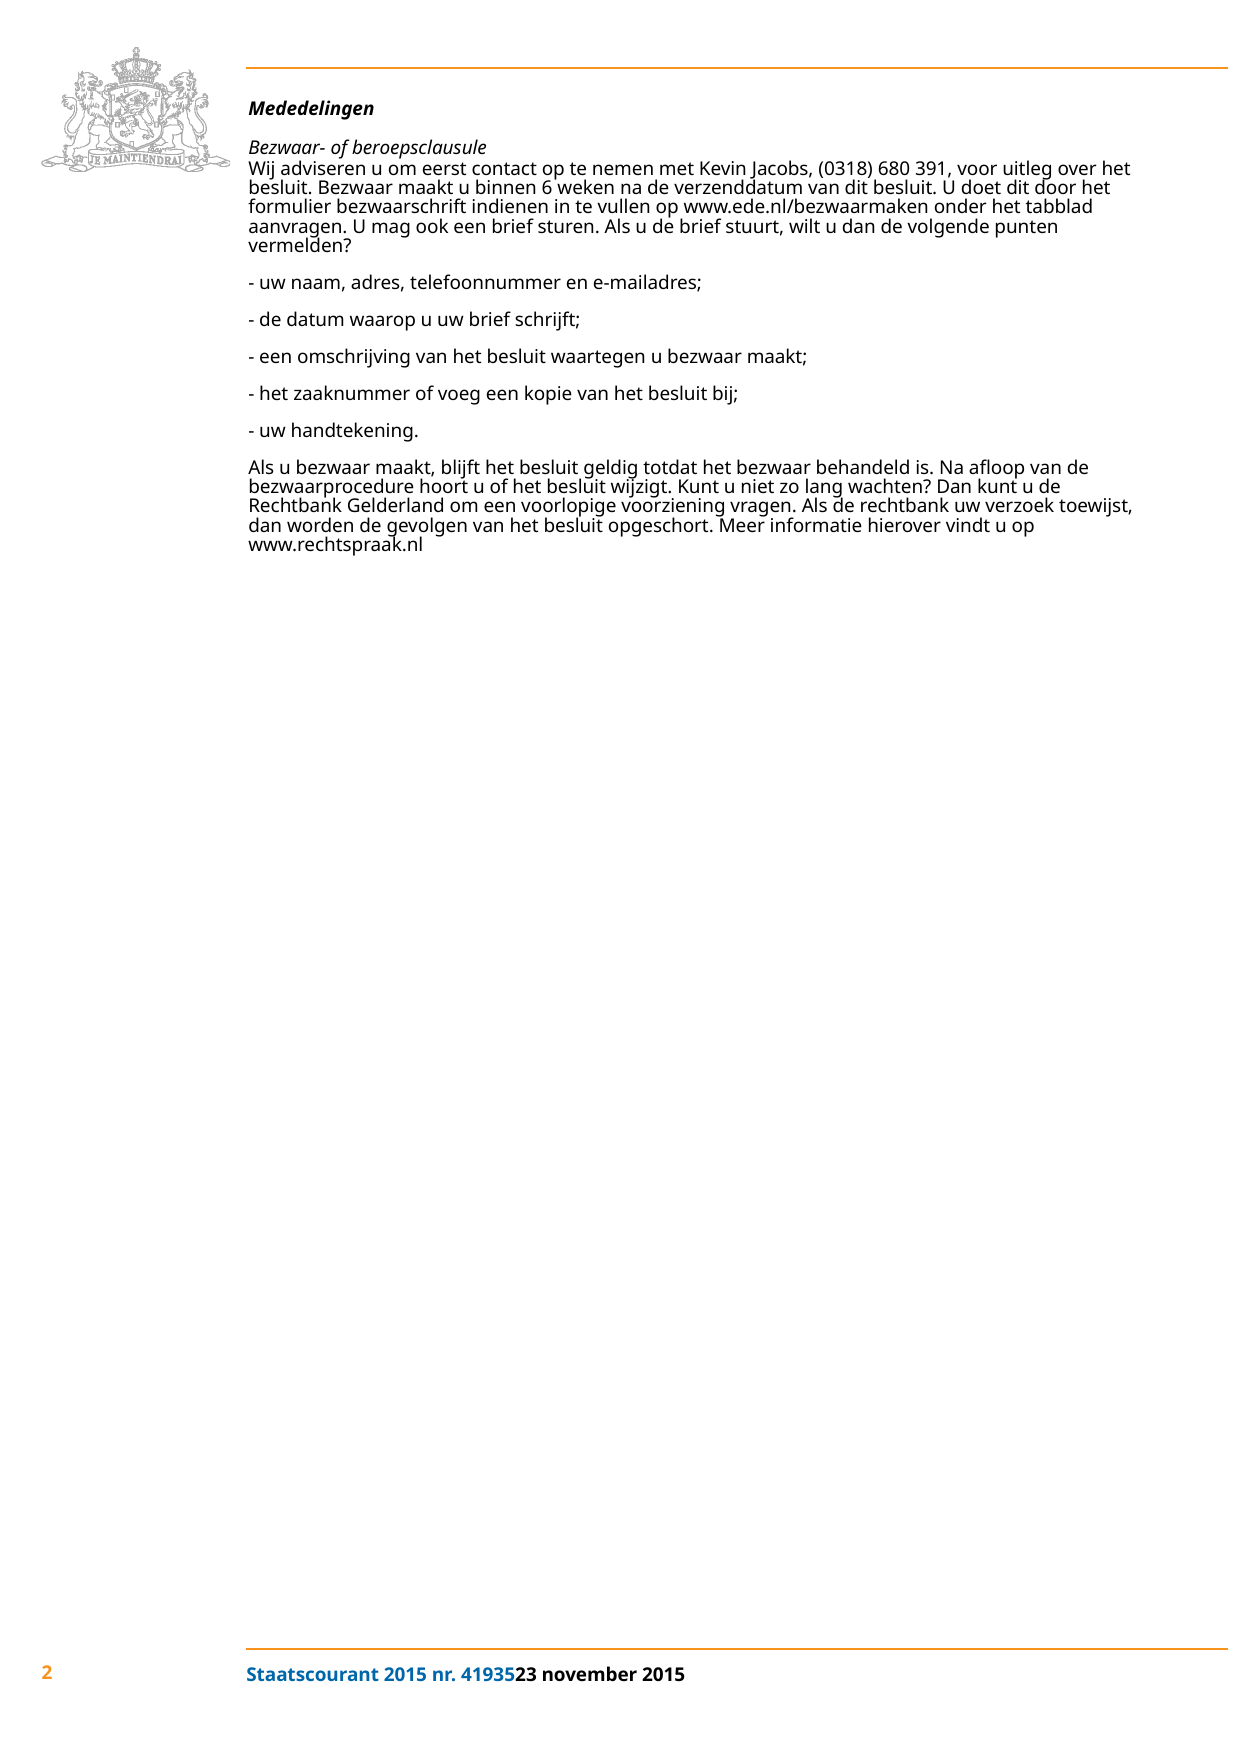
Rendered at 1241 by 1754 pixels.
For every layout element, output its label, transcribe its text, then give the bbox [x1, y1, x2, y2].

text - uw handtekening. [248, 422, 1152, 441]
picture [41, 47, 231, 172]
text - uw naam, adres, telefoonnummer en e-mailadres; [248, 274, 1152, 293]
text Mededelingen [248, 95, 1152, 121]
text - het zaaknummer of voeg een kopie van het besluit bij; [248, 385, 1152, 404]
text Wij adviseren u om eerst contact op te nemen met Kevin Jacobs, (0318) 680 391, voor uitleg over het besluit. Bezwaar maakt u binnen 6 weken na de verzenddatum van dit besluit. U doet dit door het formulier bezwaarschrift indienen in te vullen op www.ede.nl/bezwaarmaken onder het tabblad aanvragen. U mag ook een brief sturen. Als u de brief stuurt, wilt u dan de volgende punten vermelden? [248, 160, 1152, 256]
text - de datum waarop u uw brief schrijft; [248, 311, 1152, 330]
text Bezwaar- of beroepsclausule [248, 134, 1152, 160]
text Als u bezwaar maakt, blijft het besluit geldig totdat het bezwaar behandeld is. Na afloop van de bezwaarprocedure hoort u of het besluit wijzigt. Kunt u niet zo lang wachten? Dan kunt u de Rechtbank Gelderland om een voorlopige voorziening vragen. Als de rechtbank uw verzoek toewijst, dan worden de gevolgen van het besluit opgeschort. Meer informatie hierover vindt u op www.rechtspraak.nl [248, 459, 1152, 555]
text - een omschrijving van het besluit waartegen u bezwaar maakt; [248, 348, 1152, 367]
